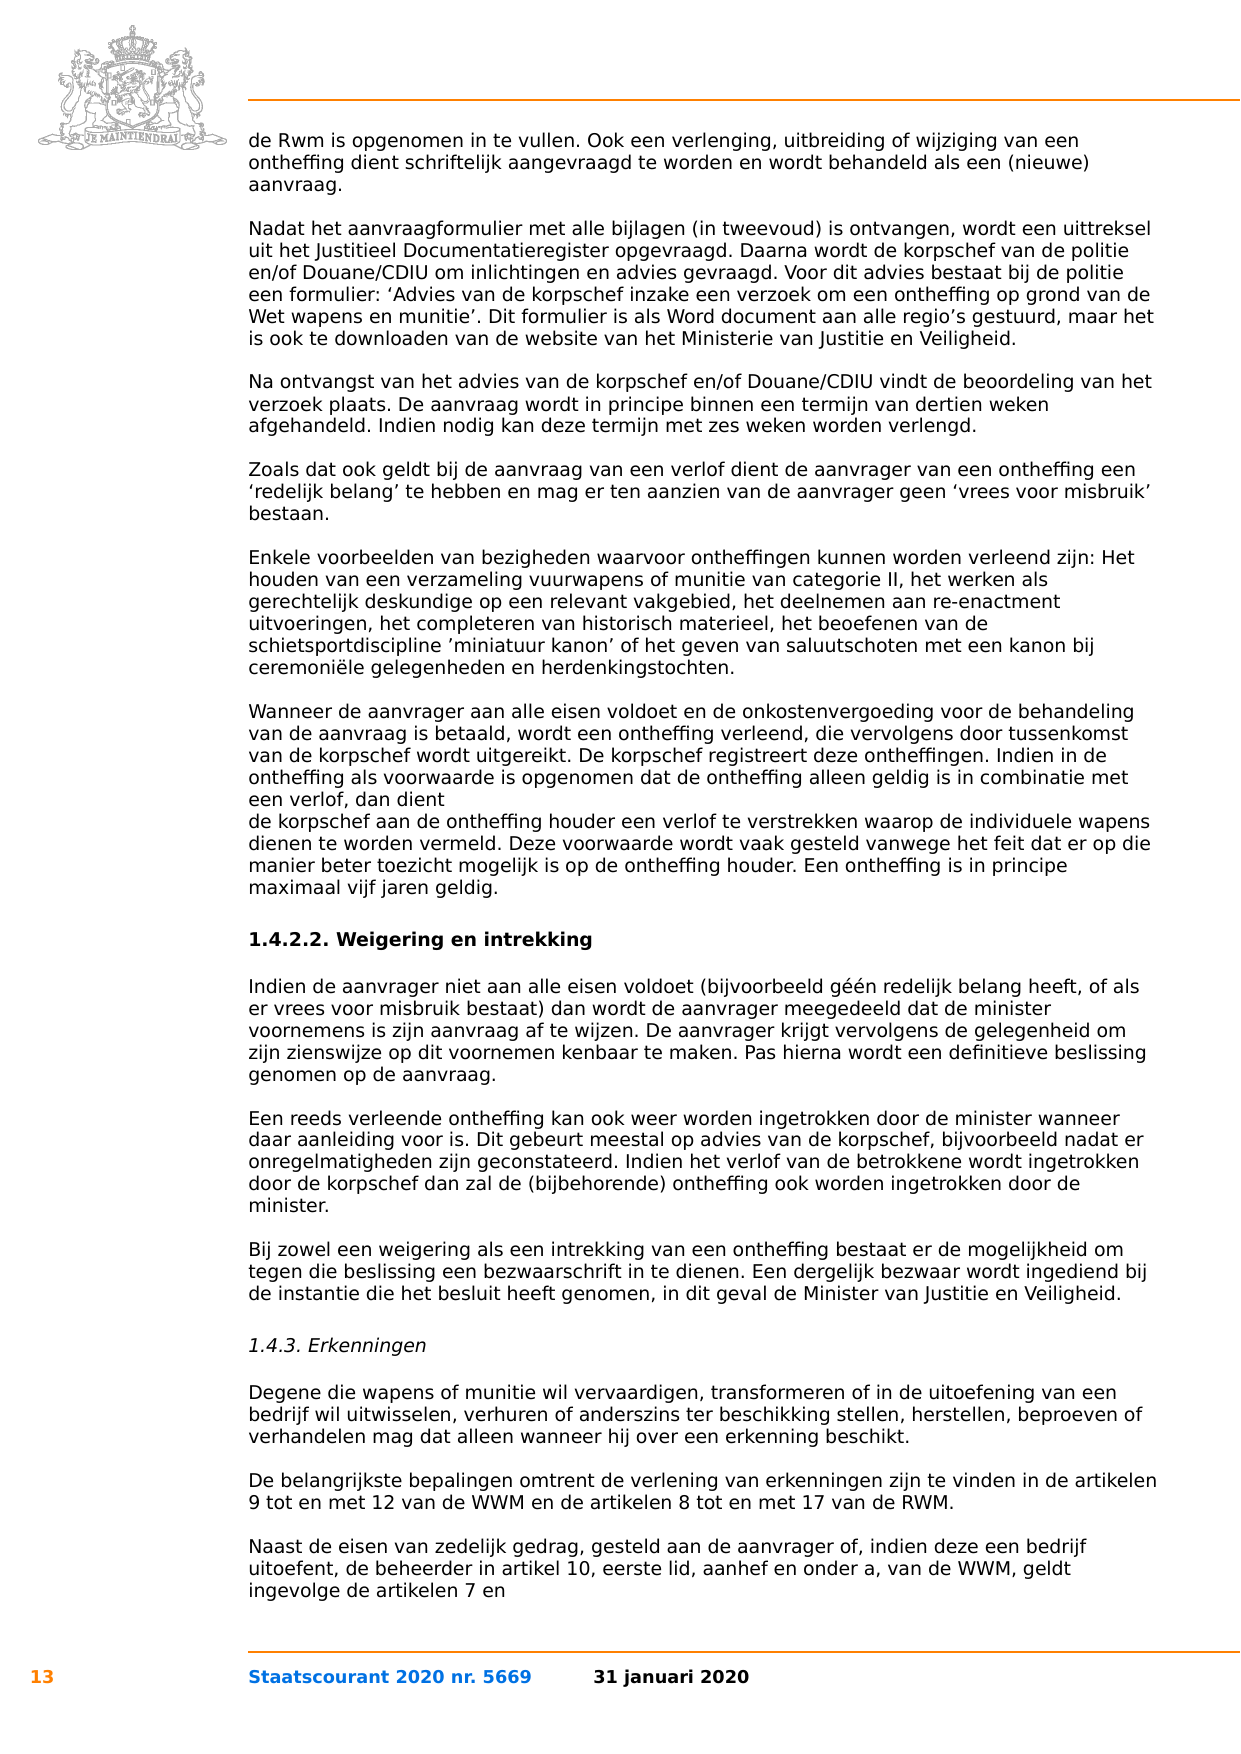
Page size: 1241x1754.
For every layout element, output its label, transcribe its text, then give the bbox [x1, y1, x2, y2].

text Naast de eisen van zedelijk gedrag, gesteld aan de aanvrager of, indien deze een bedrijf uitoefent, de beheerder in artikel 10, eerste lid, aanhef en onder a, van de WWM, geldt ingevolge de artikelen 7 en [248, 1536, 1163, 1602]
text Nadat het aanvraagformulier met alle bijlagen (in tweevoud) is ontvangen, wordt een uittreksel uit het Justitieel Documentatieregister opgevraagd. Daarna wordt de korpschef van de politie en/of Douane/CDIU om inlichtingen en advies gevraagd. Voor dit advies bestaat bij de politie een formulier: ‘Advies van de korpschef inzake een verzoek om een ontheffing op grond van de Wet wapens en munitie’. Dit formulier is als Word document aan alle regio’s gestuurd, maar het is ook te downloaden van de website van het Ministerie van Justitie en Veiligheid. [248, 218, 1163, 349]
subtitle 1.4.2.2. Weigering en intrekking [248, 929, 1163, 951]
text Zoals dat ook geldt bij de aanvraag van een verlof dient de aanvrager van een ontheffing een ‘redelijk belang’ te hebben en mag er ten aanzien van de aanvrager geen ‘vrees voor misbruik’ bestaan. [248, 459, 1163, 525]
text De belangrijkste bepalingen omtrent de verlening van erkenningen zijn te vinden in de artikelen 9 tot en met 12 van de WWM en de artikelen 8 tot en met 17 van de RWM. [248, 1470, 1163, 1514]
text Degene die wapens of munitie wil vervaardigen, transformeren of in de uitoefening van een bedrijf wil uitwisselen, verhuren of anderszins ter beschikking stellen, herstellen, beproeven of verhandelen mag dat alleen wanneer hij over een erkenning beschikt. [248, 1382, 1163, 1448]
text de korpschef aan de ontheffing houder een verlof te verstrekken waarop de individuele wapens dienen te worden vermeld. Deze voorwaarde wordt vaak gesteld vanwege het feit dat er op die manier beter toezicht mogelijk is op de ontheffing houder. Een ontheffing is in principe maximaal vijf jaren geldig. [248, 811, 1163, 899]
text Bij zowel een weigering als een intrekking van een ontheffing bestaat er de mogelijkheid om tegen die beslissing een bezwaarschrift in te dienen. Een dergelijk bezwaar wordt ingediend bij de instantie die het besluit heeft genomen, in dit geval de Minister van Justitie en Veiligheid. [248, 1239, 1163, 1305]
text Een reeds verleende ontheffing kan ook weer worden ingetrokken door de minister wanneer daar aanleiding voor is. Dit gebeurt meestal op advies van de korpschef, bijvoorbeeld nadat er onregelmatigheden zijn geconstateerd. Indien het verlof van de betrokkene wordt ingetrokken door de korpschef dan zal de (bijbehorende) ontheffing ook worden ingetrokken door de minister. [248, 1107, 1163, 1217]
text Na ontvangst van het advies van de korpschef en/of Douane/CDIU vindt de beoordeling van het verzoek plaats. De aanvraag wordt in principe binnen een termijn van dertien weken afgehandeld. Indien nodig kan deze termijn met zes weken worden verlengd. [248, 371, 1163, 437]
subtitle 1.4.3. Erkenningen [248, 1335, 1163, 1357]
text Wanneer de aanvrager aan alle eisen voldoet en de onkostenvergoeding voor de behandeling van de aanvraag is betaald, wordt een ontheffing verleend, die vervolgens door tussenkomst van de korpschef wordt uitgereikt. De korpschef registreert deze ontheffingen. Indien in de ontheffing als voorwaarde is opgenomen dat de ontheffing alleen geldig is in combinatie met een verlof, dan dient [248, 701, 1163, 811]
picture [38, 25, 227, 150]
text Indien de aanvrager niet aan alle eisen voldoet (bijvoorbeeld géén redelijk belang heeft, of als er vrees voor misbruik bestaat) dan wordt de aanvrager meegedeeld dat de minister voornemens is zijn aanvraag af te wijzen. De aanvrager krijgt vervolgens de gelegenheid om zijn zienswijze op dit voornemen kenbaar te maken. Pas hierna wordt een definitieve beslissing genomen op de aanvraag. [248, 976, 1163, 1086]
text de Rwm is opgenomen in te vullen. Ook een verlenging, uitbreiding of wijziging van een ontheffing dient schriftelijk aangevraagd te worden en wordt behandeld als een (nieuwe) aanvraag. [248, 130, 1163, 196]
text Enkele voorbeelden van bezigheden waarvoor ontheffingen kunnen worden verleend zijn: Het houden van een verzameling vuurwapens of munitie van categorie II, het werken als gerechtelijk deskundige op een relevant vakgebied, het deelnemen aan re-enactment uitvoeringen, het completeren van historisch materieel, het beoefenen van de schietsportdiscipline ’miniatuur kanon’ of het geven van saluutschoten met een kanon bij ceremoniële gelegenheden en herdenkingstochten. [248, 547, 1163, 679]
